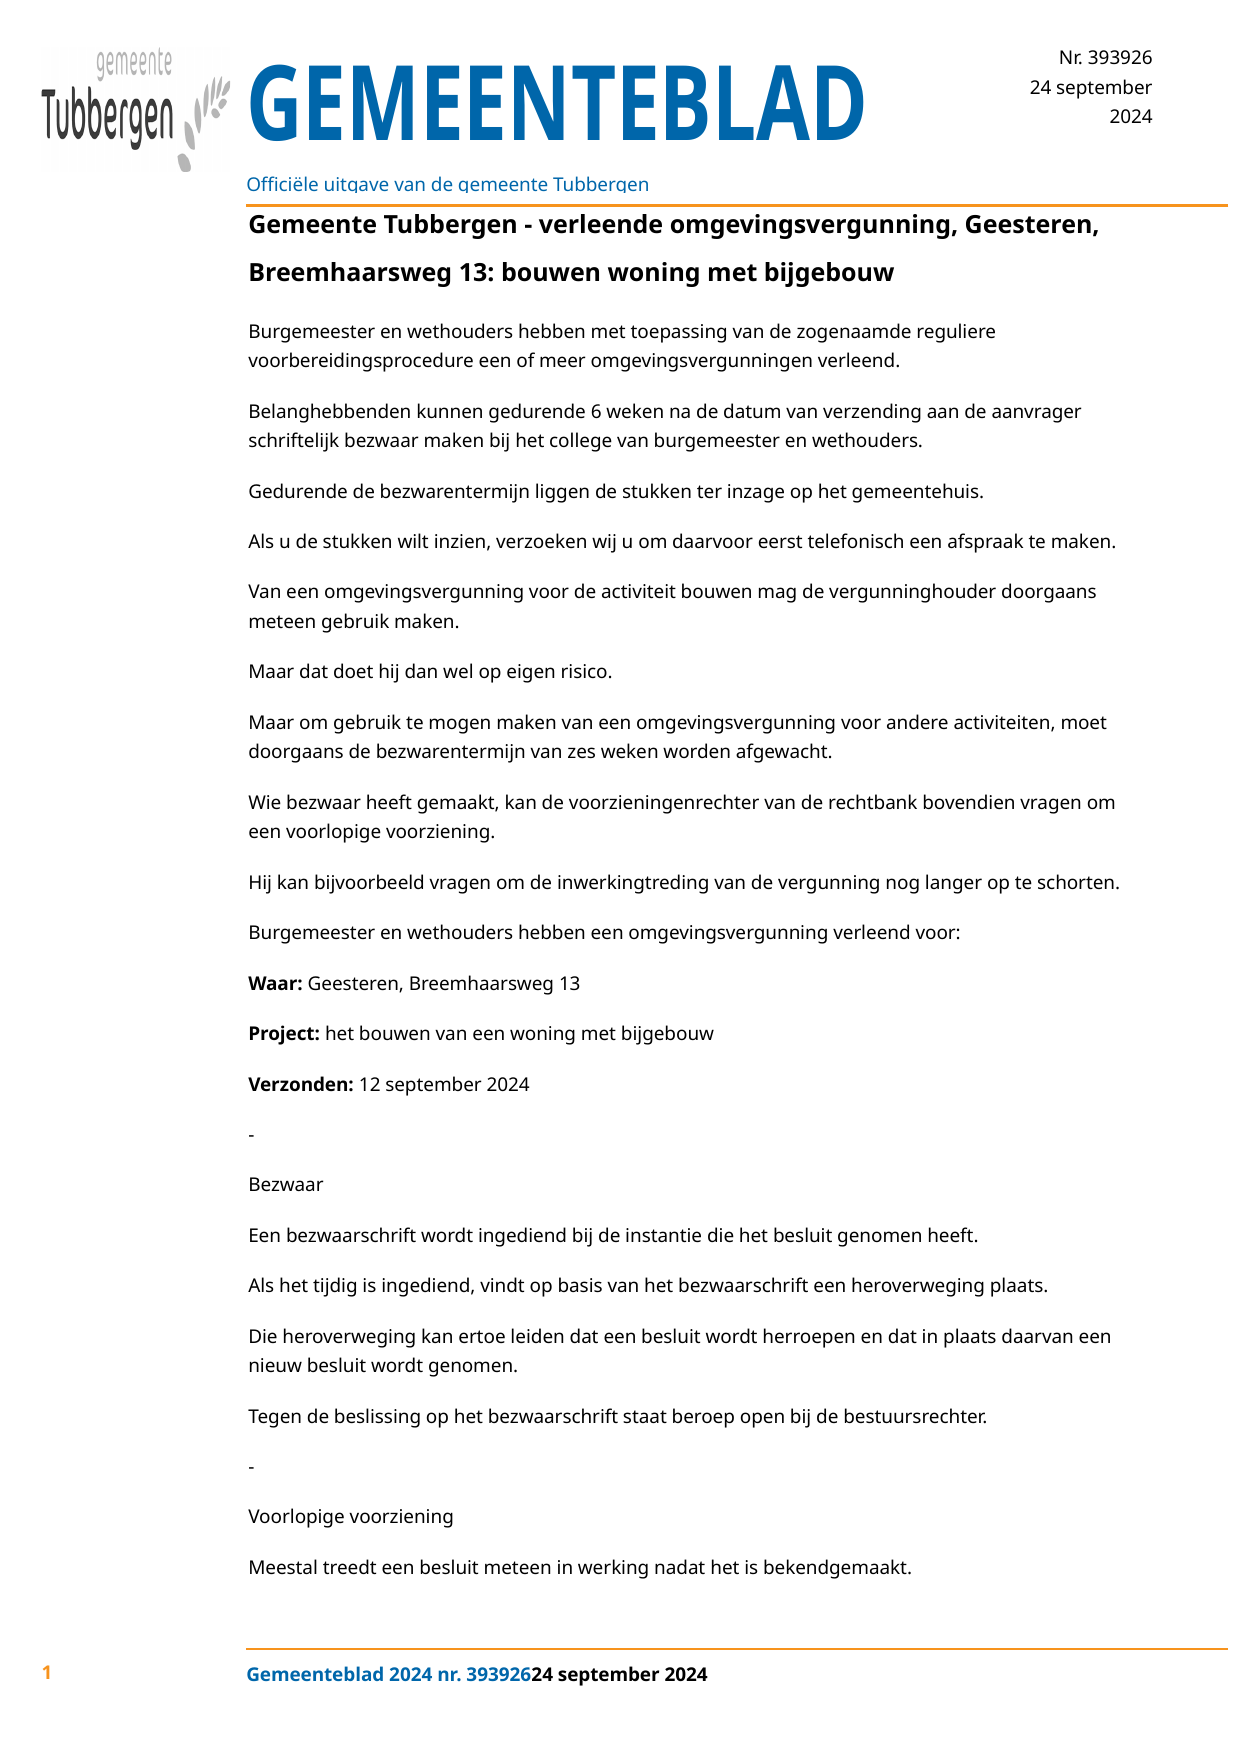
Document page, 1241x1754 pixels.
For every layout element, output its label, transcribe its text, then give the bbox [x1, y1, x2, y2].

text Wie bezwaar heeft gemaakt, kan de voorzieningenrechter van de rechtbank bovendien vragen om een voorlopige voorziening. [248, 789, 1152, 844]
text Burgemeester en wethouders hebben met toepassing van de zogenaamde reguliere voorbereidingsprocedure een of meer omgevingsvergunningen verleend. [248, 318, 1152, 373]
text Meestal treedt een besluit meteen in werking nadat het is bekendgemaakt. [248, 1554, 1152, 1580]
text Project: het bouwen van een woning met bijgebouw [248, 1020, 1152, 1046]
text Als het tijdig is ingediend, vindt op basis van het bezwaarschrift een heroverweging plaats. [248, 1272, 1152, 1298]
text Gemeente Tubbergen - verleende omgevingsvergunning, Geesteren, Breemhaarsweg 13: bouwen woning met bijgebouw [248, 207, 1152, 288]
text Verzonden: 12 september 2024 [248, 1071, 1152, 1097]
text Van een omgevingsvergunning voor de activiteit bouwen mag de vergunninghouder doorgaans meteen gebruik maken. [248, 579, 1152, 634]
text Tegen de beslissing op het bezwaarschrift staat beroep open bij de bestuursrechter. [248, 1403, 1152, 1429]
text Voorlopige voorziening [248, 1504, 1152, 1529]
text Bezwaar [248, 1172, 1152, 1197]
text - [248, 1121, 1152, 1147]
text Burgemeester en wethouders hebben een omgevingsvergunning verleend voor: [248, 919, 1152, 945]
text Als u de stukken wilt inzien, verzoeken wij u om daarvoor eerst telefonisch een afspraak te maken. [248, 528, 1152, 554]
text Waar: Geesteren, Breemhaarsweg 13 [248, 970, 1152, 996]
picture [41, 47, 231, 172]
text Maar om gebruik te mogen maken van een omgevingsvergunning voor andere activiteiten, moet doorgaans de bezwarentermijn van zes weken worden afgewacht. [248, 709, 1152, 764]
text Hij kan bijvoorbeeld vragen om de inwerkingtreding van de vergunning nog langer op te schorten. [248, 869, 1152, 895]
text - [248, 1453, 1152, 1479]
text Gedurende de bezwarentermijn liggen de stukken ter inzage op het gemeentehuis. [248, 478, 1152, 504]
text Een bezwaarschrift wordt ingediend bij de instantie die het besluit genomen heeft. [248, 1222, 1152, 1248]
text Maar dat doet hij dan wel op eigen risico. [248, 659, 1152, 684]
text Belanghebbenden kunnen gedurende 6 weken na de datum van verzending aan de aanvrager schriftelijk bezwaar maken bij het college van burgemeester en wethouders. [248, 398, 1152, 453]
text Die heroverweging kan ertoe leiden dat een besluit wordt herroepen en dat in plaats daarvan een nieuw besluit wordt genomen. [248, 1323, 1152, 1378]
